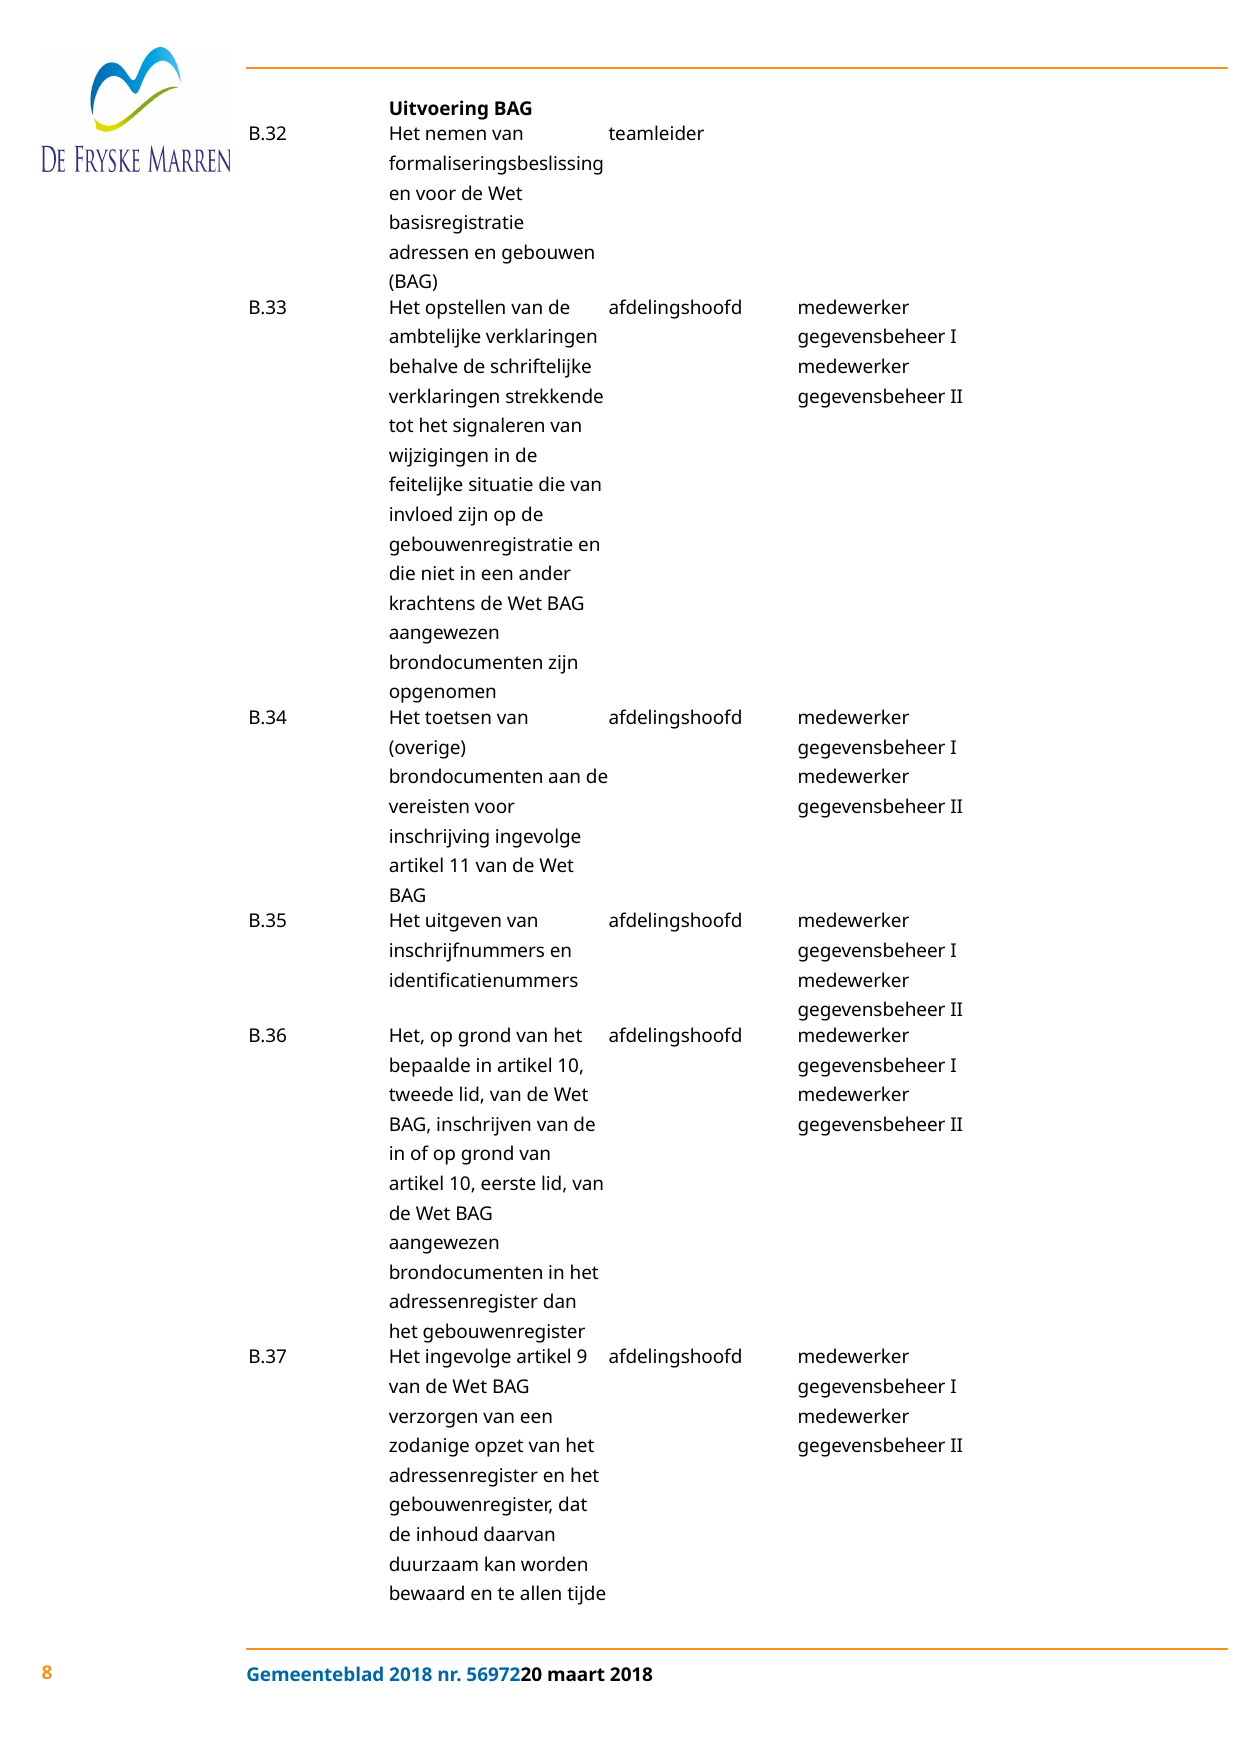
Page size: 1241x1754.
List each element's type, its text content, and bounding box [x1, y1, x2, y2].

table_cell afdelingshoofd [608, 294, 797, 704]
table_cell [987, 294, 1152, 704]
table_cell B.32 [248, 121, 388, 294]
table_cell B.35 [248, 908, 388, 1022]
picture [41, 47, 231, 172]
table_cell Het uitgeven van inschrijfnummers en identificatienummers [389, 908, 608, 1022]
table_cell afdelingshoofd [608, 1022, 797, 1344]
table_cell [608, 95, 797, 121]
table_cell Het toetsen van (overige) brondocumenten aan de vereisten voor inschrijving ingevolge artikel 11 van de Wet BAG [389, 705, 608, 908]
table_cell Uitvoering BAG [389, 95, 608, 121]
table_cell [987, 1022, 1152, 1344]
table_cell teamleider [608, 121, 797, 294]
table_cell afdelingshoofd [608, 908, 797, 1022]
table_cell [987, 121, 1152, 294]
table_cell [987, 705, 1152, 908]
table_cell [987, 1344, 1152, 1606]
table_cell Het nemen van formaliseringsbeslissingen voor de Wet basisregistratie adressen en gebouwen (BAG) [389, 121, 608, 294]
table_cell medewerker gegevensbeheer I medewerker gegevensbeheer II [798, 908, 987, 1022]
table_cell medewerker gegevensbeheer I medewerker gegevensbeheer II [798, 294, 987, 704]
table_cell afdelingshoofd [608, 1344, 797, 1606]
table_cell Het, op grond van het bepaalde in artikel 10, tweede lid, van de Wet BAG, inschrijven van de in of op grond van artikel 10, eerste lid, van de Wet BAG aangewezen brondocumenten in het adressenregister dan het gebouwenregister [389, 1022, 608, 1344]
table_cell medewerker gegevensbeheer I medewerker gegevensbeheer II [798, 1022, 987, 1344]
table_cell B.37 [248, 1344, 388, 1606]
table_cell B.34 [248, 705, 388, 908]
table_cell [798, 121, 987, 294]
table_cell B.33 [248, 294, 388, 704]
table_cell B.36 [248, 1022, 388, 1344]
table_cell [987, 908, 1152, 1022]
table_cell medewerker gegevensbeheer I medewerker gegevensbeheer II [798, 705, 987, 908]
table_cell medewerker gegevensbeheer I medewerker gegevensbeheer II [798, 1344, 987, 1606]
table_cell Het ingevolge artikel 9 van de Wet BAG verzorgen van een zodanige opzet van het adressenregister en het gebouwenregister, dat de inhoud daarvan duurzaam kan worden bewaard en te allen tijde [389, 1344, 608, 1606]
table_cell [987, 95, 1152, 121]
table_cell Het opstellen van de ambtelijke verklaringen behalve de schriftelijke verklaringen strekkende tot het signaleren van wijzigingen in de feitelijke situatie die van invloed zijn op de gebouwenregistratie en die niet in een ander krachtens de Wet BAG aangewezen brondocumenten zijn opgenomen [389, 294, 608, 704]
table_cell [798, 95, 987, 121]
table_cell afdelingshoofd [608, 705, 797, 908]
table_cell [248, 95, 388, 121]
